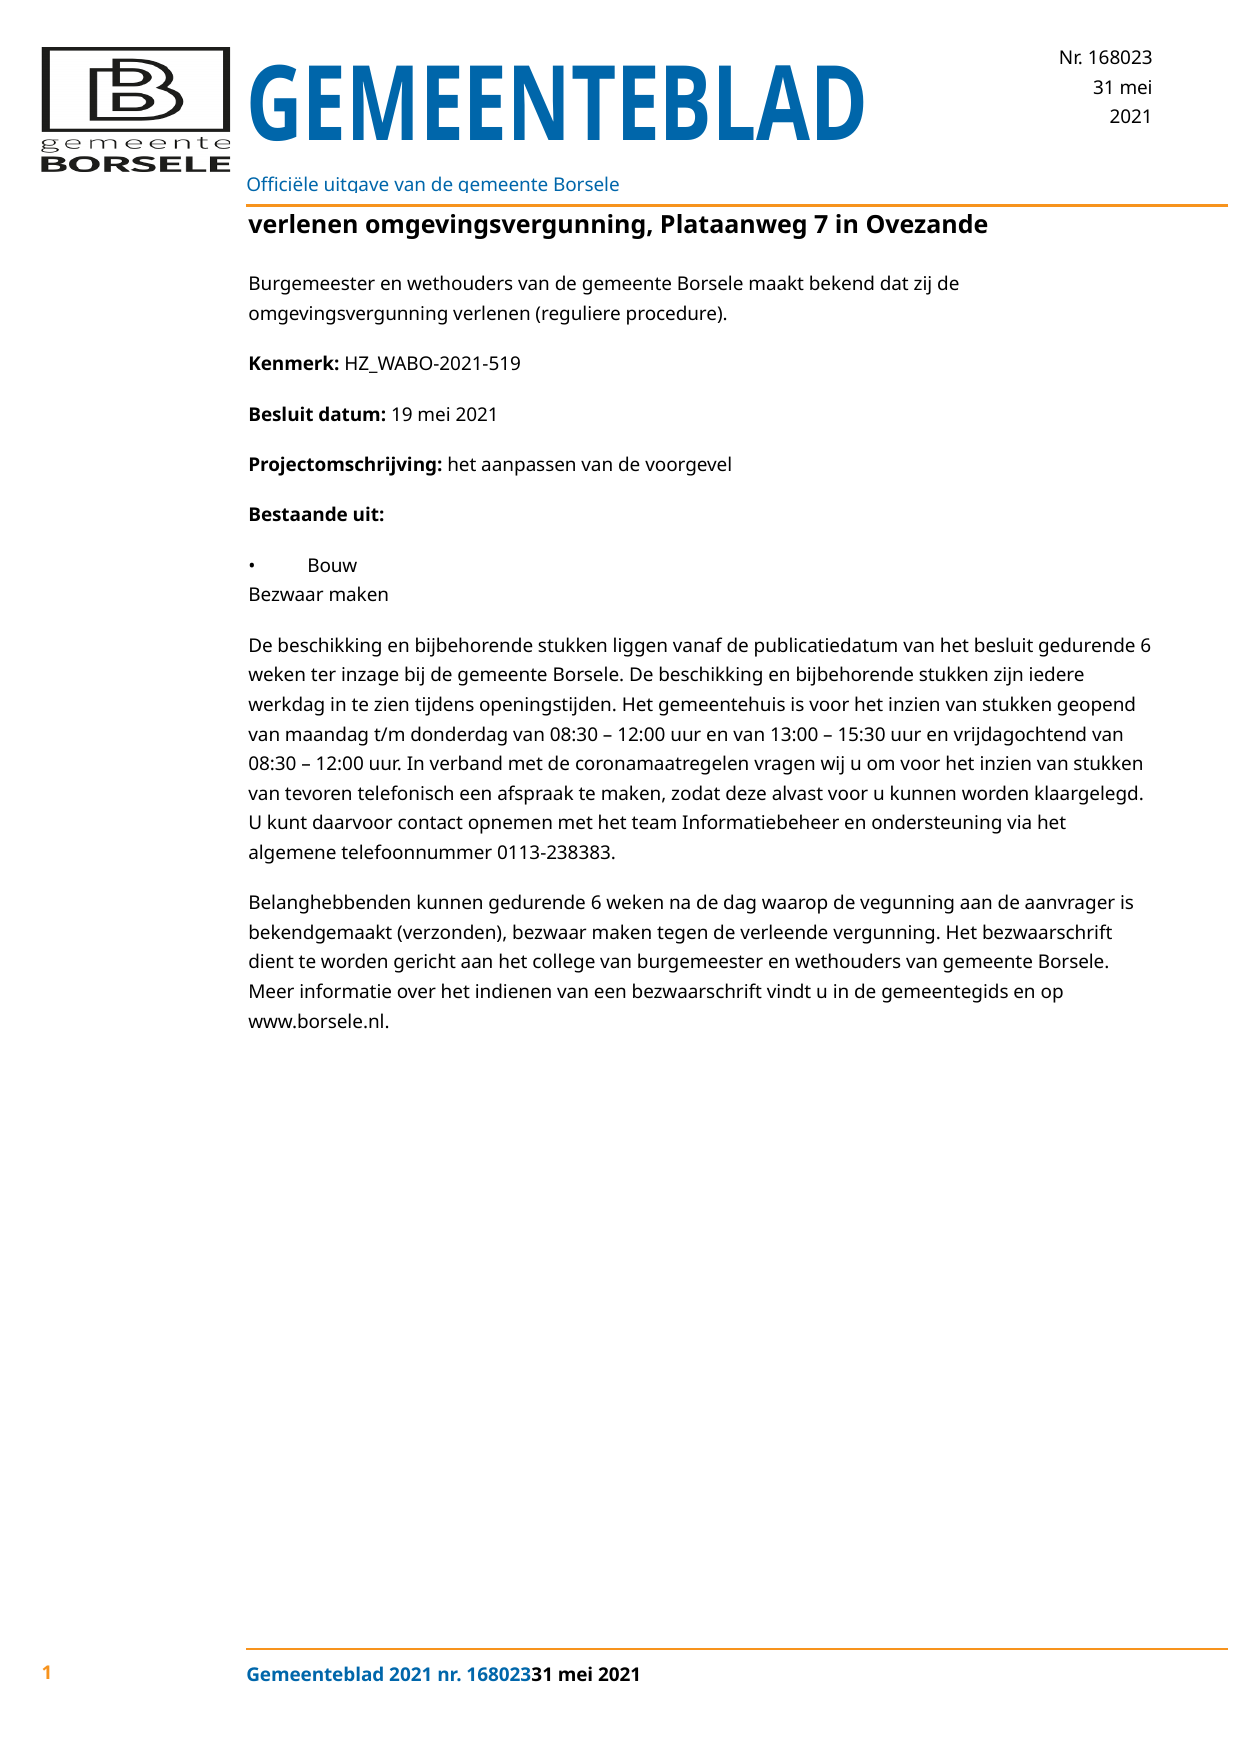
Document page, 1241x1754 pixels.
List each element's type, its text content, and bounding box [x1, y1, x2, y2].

list Bouw [248, 552, 1152, 578]
text Bestaande uit: [248, 502, 1152, 527]
text Belanghebbenden kunnen gedurende 6 weken na de dag waarop de vegunning aan de aanvrager is bekendgemaakt (verzonden), bezwaar maken tegen de verleende vergunning. Het bezwaarschrift dient te worden gericht aan het college van burgemeester en wethouders van gemeente Borsele. Meer informatie over het indienen van een bezwaarschrift vindt u in de gemeentegids en op www.borsele.nl. [248, 889, 1152, 1033]
text De beschikking en bijbehorende stukken liggen vanaf de publicatiedatum van het besluit gedurende 6 weken ter inzage bij de gemeente Borsele. De beschikking en bijbehorende stukken zijn iedere werkdag in te zien tijdens openingstijden. Het gemeentehuis is voor het inzien van stukken geopend van maandag t/m donderdag van 08:30 – 12:00 uur en van 13:00 – 15:30 uur en vrijdagochtend van 08:30 – 12:00 uur. In verband met de coronamaatregelen vragen wij u om voor het inzien van stukken van tevoren telefonisch een afspraak te maken, zodat deze alvast voor u kunnen worden klaargelegd. U kunt daarvoor contact opnemen met het team Informatiebeheer en ondersteuning via het algemene telefoonnummer 0113-238383. [248, 632, 1152, 865]
text Burgemeester en wethouders van de gemeente Borsele maakt bekend dat zij de omgevingsvergunning verlenen (reguliere procedure). [248, 270, 1152, 326]
text Kenmerk: HZ_WABO-2021-519 [248, 350, 1152, 376]
text verlenen omgevingsvergunning, Plataanweg 7 in Ovezande [248, 207, 1152, 241]
text Projectomschrijving: het aanpassen van de voorgevel [248, 451, 1152, 477]
text Bezwaar maken [248, 582, 1152, 607]
text Besluit datum: 19 mei 2021 [248, 401, 1152, 426]
picture [41, 47, 231, 172]
